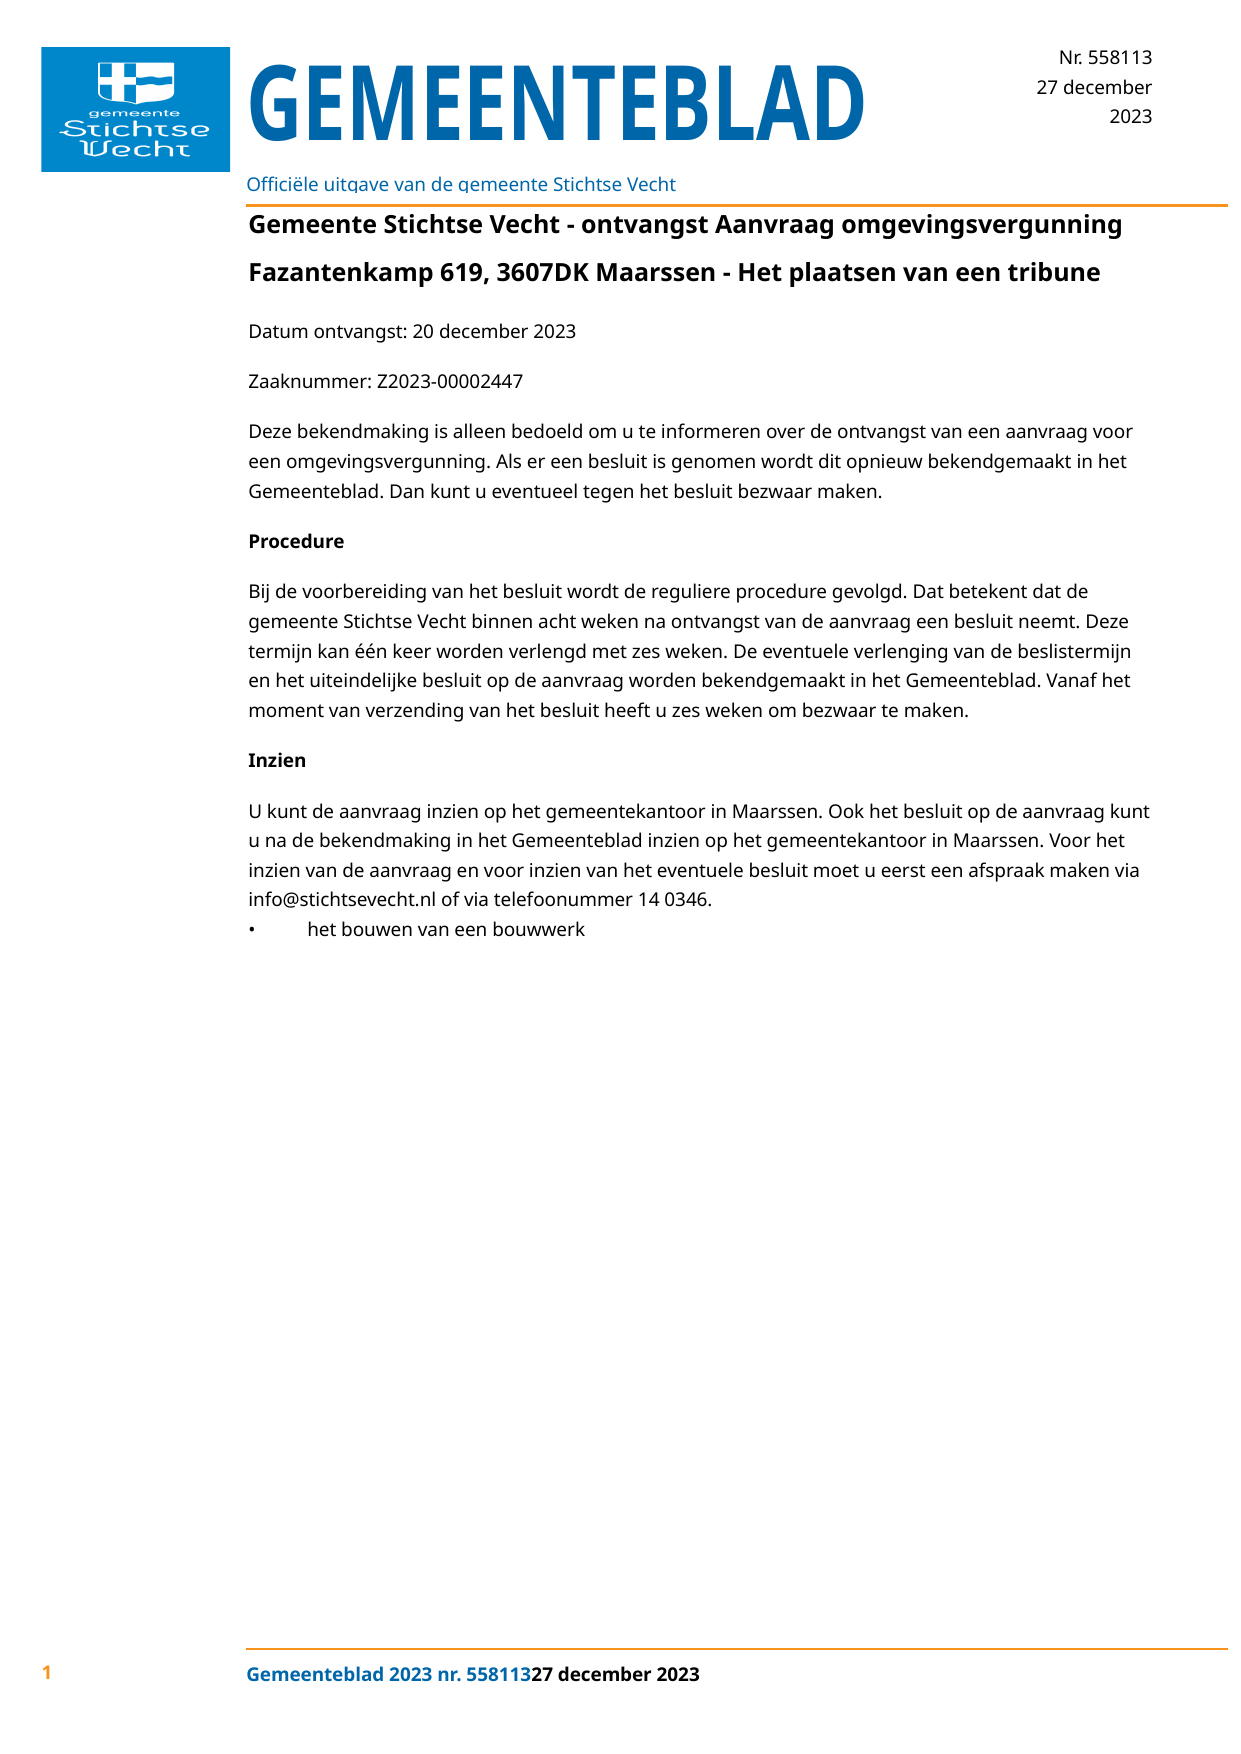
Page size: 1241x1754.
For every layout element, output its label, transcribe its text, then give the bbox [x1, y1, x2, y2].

text U kunt de aanvraag inzien op het gemeentekantoor in Maarssen. Ook het besluit op de aanvraag kunt u na de bekendmaking in het Gemeenteblad inzien op het gemeentekantoor in Maarssen. Voor het inzien van de aanvraag en voor inzien van het eventuele besluit moet u eerst een afspraak maken via info@stichtsevecht.nl of via telefoonummer 14 0346. [248, 798, 1152, 912]
list het bouwen van een bouwwerk [248, 916, 1152, 942]
picture [137, 63, 174, 103]
text Deze bekendmaking is alleen bedoeld om u te informeren over de ontvangst van een aanvraag voor een omgevingsvergunning. Als er een besluit is genomen wordt dit opnieuw bekendgemaakt in het Gemeenteblad. Dan kunt u eventueel tegen het besluit bezwaar maken. [248, 419, 1152, 504]
text Bij de voorbereiding van het besluit wordt de reguliere procedure gevolgd. Dat betekent dat de gemeente Stichtse Vecht binnen acht weken na ontvangst van de aanvraag een besluit neemt. Deze termijn kan één keer worden verlengd met zes weken. De eventuele verlenging van de beslistermijn en het uiteindelijke besluit op de aanvraag worden bekendgemaakt in het Gemeenteblad. Vanaf het moment van verzending van het besluit heeft u zes weken om bezwaar te maken. [248, 579, 1152, 723]
text Inzien [248, 747, 1152, 773]
text Gemeente Stichtse Vecht - ontvangst Aanvraag omgevingsvergunning Fazantenkamp 619, 3607DK Maarssen - Het plaatsen van een tribune [248, 207, 1152, 288]
picture [99, 63, 135, 101]
text Datum ontvangst: 20 december 2023 [248, 318, 1152, 344]
text Procedure [248, 528, 1152, 554]
text Zaaknummer: Z2023-00002447 [248, 368, 1152, 394]
